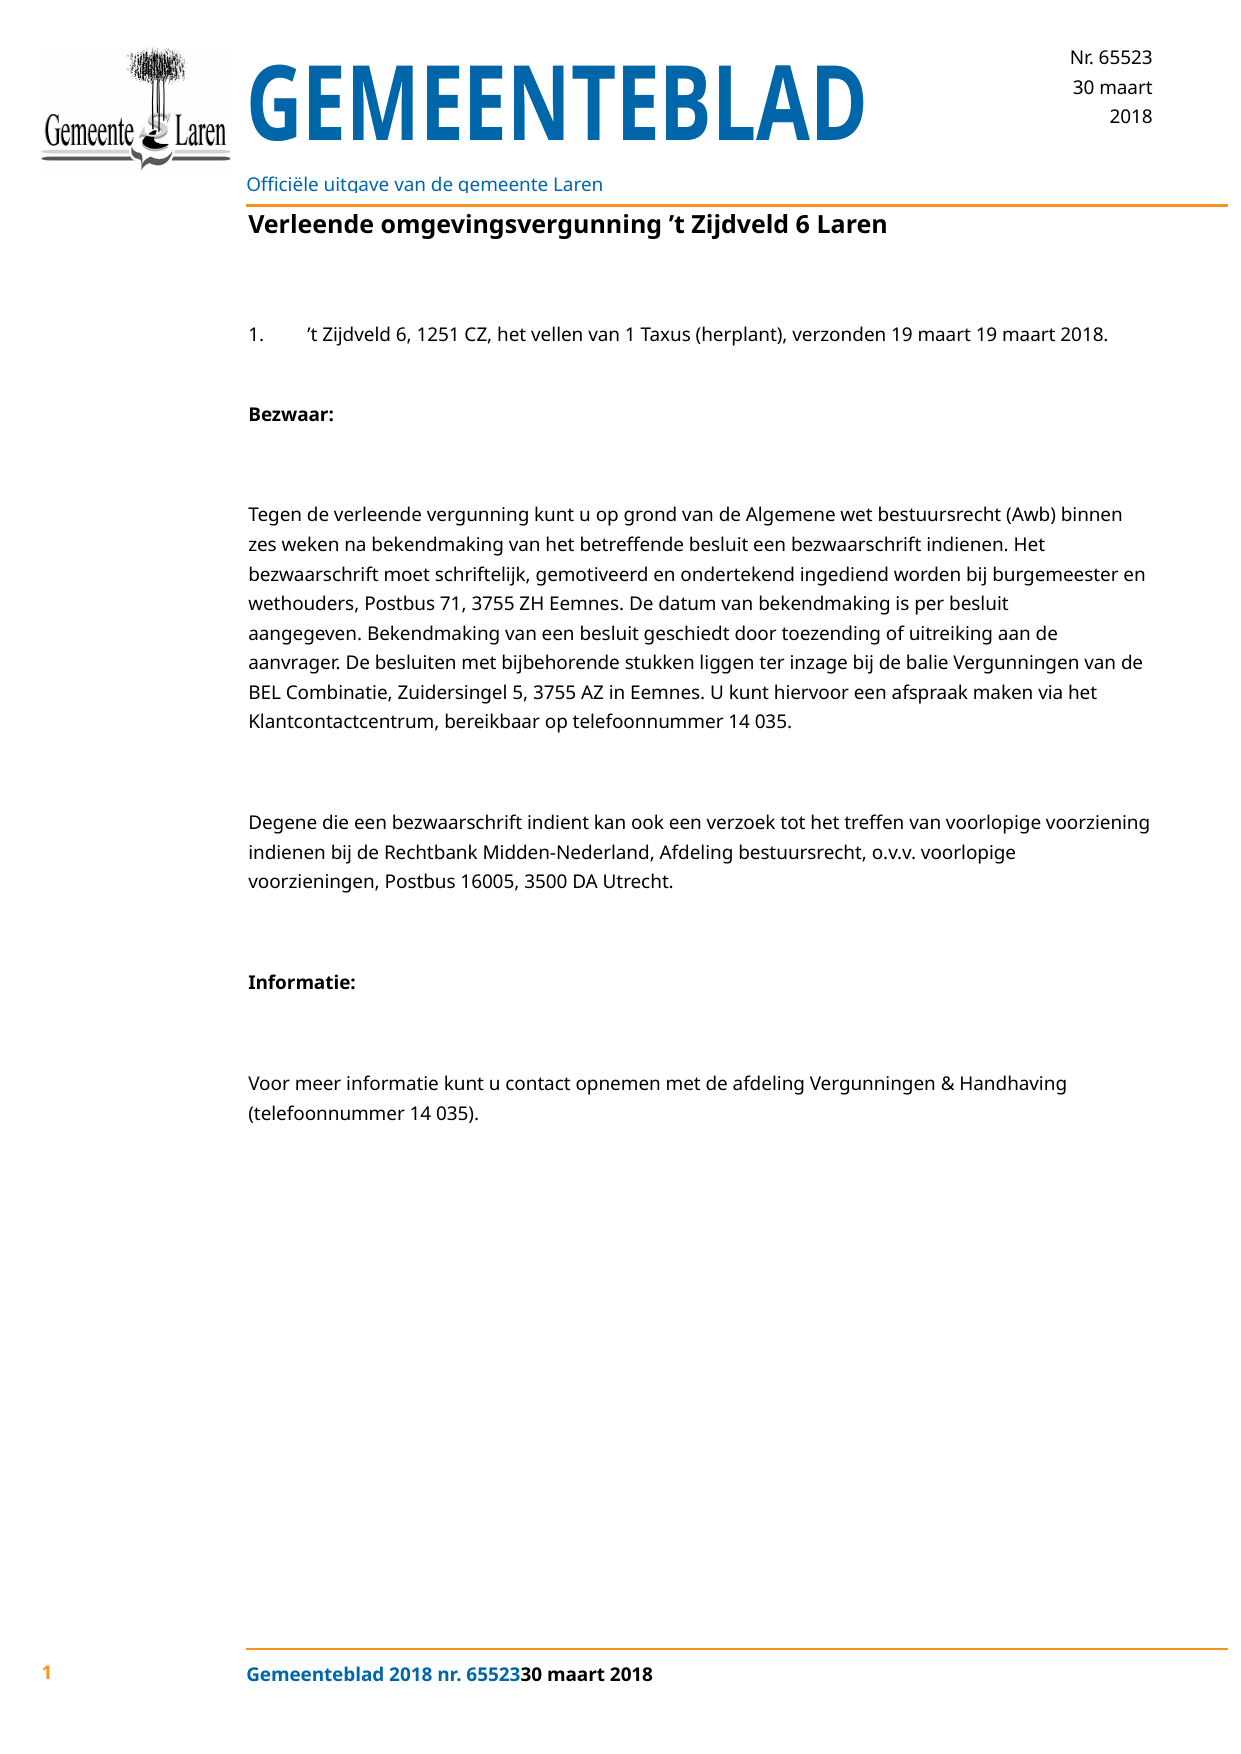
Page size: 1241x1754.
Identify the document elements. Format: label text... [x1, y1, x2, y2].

text Informatie: [248, 969, 1152, 995]
text Tegen de verleende vergunning kunt u op grond van de Algemene wet bestuursrecht (Awb) binnen zes weken na bekendmaking van het betreffende besluit een bezwaarschrift indienen. Het bezwaarschrift moet schriftelijk, gemotiveerd en ondertekend ingediend worden bij burgemeester en wethouders, Postbus 71, 3755 ZH Eemnes. De datum van bekendmaking is per besluit aangegeven. Bekendmaking van een besluit geschiedt door toezending of uitreiking aan de aanvrager. De besluiten met bijbehorende stukken liggen ter inzage bij de balie Vergunningen van de BEL Combinatie, Zuidersingel 5, 3755 AZ in Eemnes. U kunt hiervoor een afspraak maken via het Klantcontactcentrum, bereikbaar op telefoonnummer 14 035. [248, 502, 1152, 734]
list ’t Zijdveld 6, 1251 CZ, het vellen van 1 Taxus (herplant), verzonden 19 maart 19 maart 2018. [248, 321, 1152, 346]
text Bezwaar: [248, 401, 1152, 426]
picture [41, 47, 231, 172]
text Verleende omgevingsvergunning ’t Zijdveld 6 Laren [248, 207, 1152, 241]
text Degene die een bezwaarschrift indient kan ook een verzoek tot het treffen van voorlopige voorziening indienen bij de Rechtbank Midden-Nederland, Afdeling bestuursrecht, o.v.v. voorlopige voorzieningen, Postbus 16005, 3500 DA Utrecht. [248, 809, 1152, 894]
text Voor meer informatie kunt u contact opnemen met de afdeling Vergunningen & Handhaving (telefoonnummer 14 035). [248, 1070, 1152, 1126]
